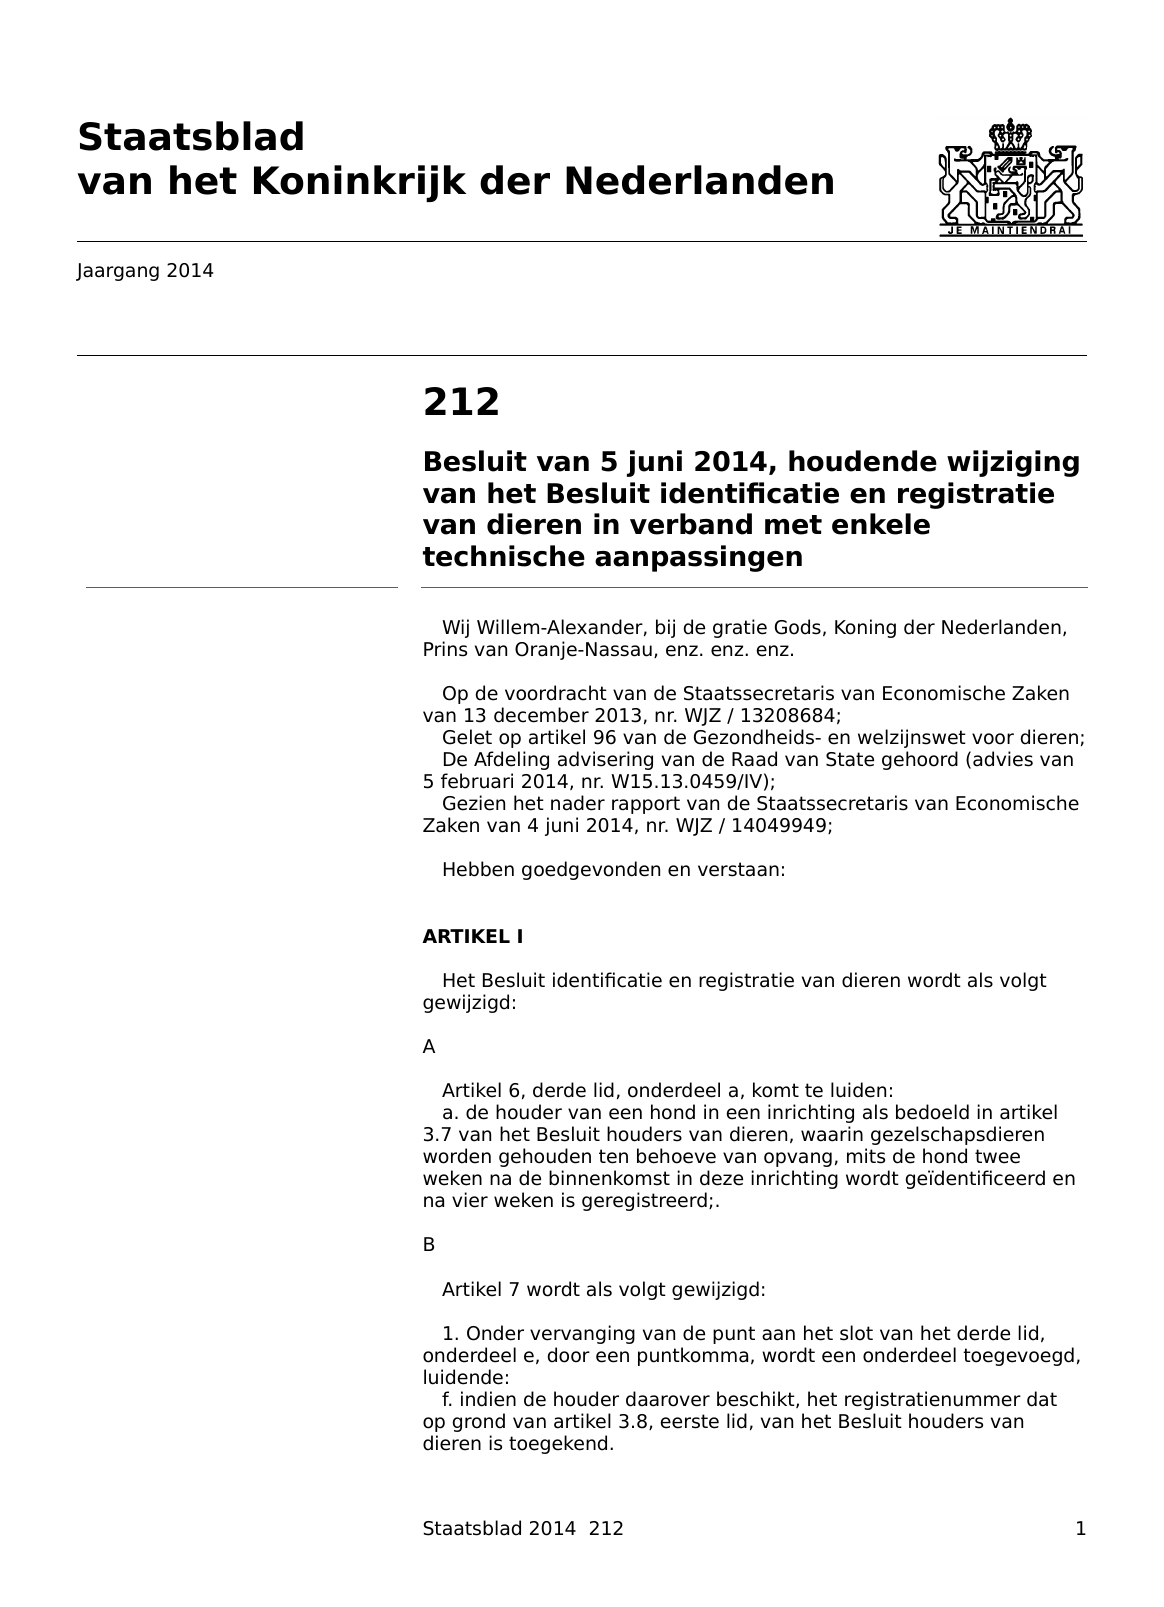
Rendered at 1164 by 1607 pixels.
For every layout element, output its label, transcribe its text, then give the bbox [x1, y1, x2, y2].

table_cell Jaargang 2014 [77, 242, 1087, 355]
text A [422, 1036, 1087, 1058]
table_header Staatsblad van het Koninkrijk der Nederlanden [77, 100, 886, 241]
text a. de houder van een hond in een inrichting als bedoeld in artikel 3.7 van het Besluit houders van dieren, waarin gezelschapsdieren worden gehouden ten behoeve van opvang, mits de hond twee weken na de binnenkomst in deze inrichting wordt geïdentificeerd en na vier weken is geregistreerd;. [422, 1102, 1087, 1212]
text Gelet op artikel 96 van de Gezondheids- en welzijnswet voor dieren; [422, 727, 1087, 749]
text B [422, 1234, 1087, 1256]
text Gezien het nader rapport van de Staatssecretaris van Economische Zaken van 4 juni 2014, nr. WJZ / 14049949; [422, 793, 1087, 837]
text f. indien de houder daarover beschikt, het registratienummer dat op grond van artikel 3.8, eerste lid, van het Besluit houders van dieren is toegekend. [422, 1388, 1087, 1454]
table_header [886, 100, 1087, 241]
text Wij Willem-Alexander, bij de gratie Gods, Koning der Nederlanden, Prins van Oranje-Nassau, enz. enz. enz. [422, 617, 1087, 661]
subtitle 212 [422, 381, 1087, 424]
text Op de voordracht van de Staatssecretaris van Economische Zaken van 13 december 2013, nr. WJZ / 13208684; [422, 683, 1087, 727]
text Het Besluit identificatie en registratie van dieren wordt als volgt gewijzigd: [422, 970, 1087, 1014]
text Artikel 6, derde lid, onderdeel a, komt te luiden: [422, 1080, 1087, 1102]
text Besluit van 5 juni 2014, houdende wijziging van het Besluit identificatie en registratie van dieren in verband met enkele technische aanpassingen [422, 447, 1087, 573]
picture [936, 115, 1087, 240]
subtitle ARTIKEL I [422, 926, 1087, 948]
text Hebben goedgevonden en verstaan: [422, 859, 1087, 881]
text De Afdeling advisering van de Raad van State gehoord (advies van 5 februari 2014, nr. W15.13.0459/IV); [422, 749, 1087, 793]
text Artikel 7 wordt als volgt gewijzigd: [422, 1278, 1087, 1300]
text 1. Onder vervanging van de punt aan het slot van het derde lid, onderdeel e, door een puntkomma, wordt een onderdeel toegevoegd, luidende: [422, 1323, 1087, 1388]
